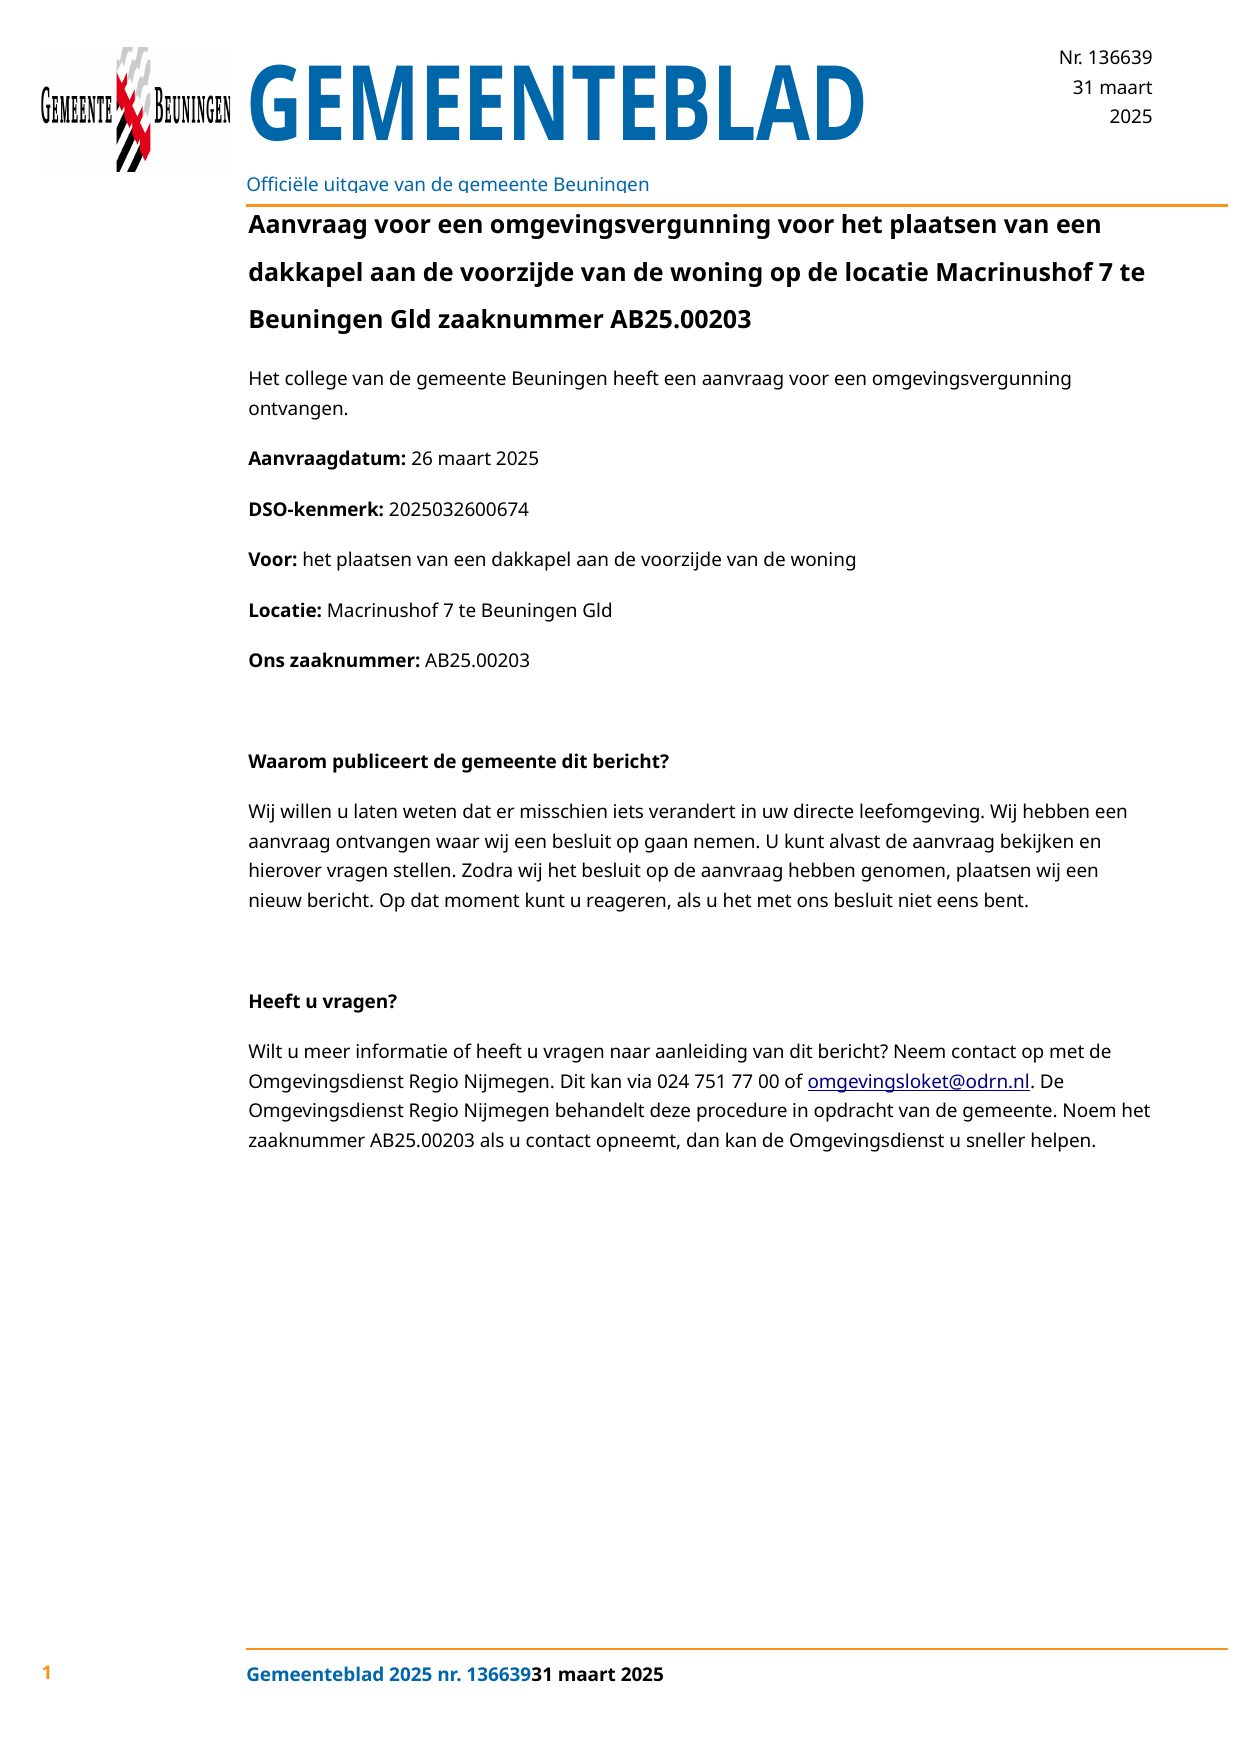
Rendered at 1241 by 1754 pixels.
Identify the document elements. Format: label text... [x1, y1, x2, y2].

text Aanvraagdatum: 26 maart 2025 [248, 446, 1152, 471]
text Waarom publiceert de gemeente dit bericht? [248, 748, 1152, 774]
text Wilt u meer informatie of heeft u vragen naar aanleiding van dit bericht? Neem contact op met de Omgevingsdienst Regio Nijmegen. Dit kan via 024 751 77 00 of omgevingsloket@odrn.nl. De Omgevingsdienst Regio Nijmegen behandelt deze procedure in opdracht van de gemeente. Noem het zaaknummer AB25.00203 als u contact opneemt, dan kan de Omgevingsdienst u sneller helpen. [248, 1038, 1152, 1153]
text Wij willen u laten weten dat er misschien iets verandert in uw directe leefomgeving. Wij hebben een aanvraag ontvangen waar wij een besluit op gaan nemen. U kunt alvast de aanvraag bekijken en hierover vragen stellen. Zodra wij het besluit op de aanvraag hebben genomen, plaatsen wij een nieuw bericht. Op dat moment kunt u reageren, als u het met ons besluit niet eens bent. [248, 798, 1152, 913]
text Heeft u vragen? [248, 988, 1152, 1014]
text Voor: het plaatsen van een dakkapel aan de voorzijde van de woning [248, 546, 1152, 572]
picture [41, 47, 231, 172]
text Locatie: Macrinushof 7 te Beuningen Gld [248, 597, 1152, 622]
text Het college van de gemeente Beuningen heeft een aanvraag voor een omgevingsvergunning ontvangen. [248, 366, 1152, 421]
text Ons zaaknummer: AB25.00203 [248, 647, 1152, 673]
text Aanvraag voor een omgevingsvergunning voor het plaatsen van een dakkapel aan de voorzijde van de woning op de locatie Macrinushof 7 te Beuningen Gld zaaknummer AB25.00203 [248, 207, 1152, 336]
text DSO-kenmerk: 2025032600674 [248, 496, 1152, 522]
